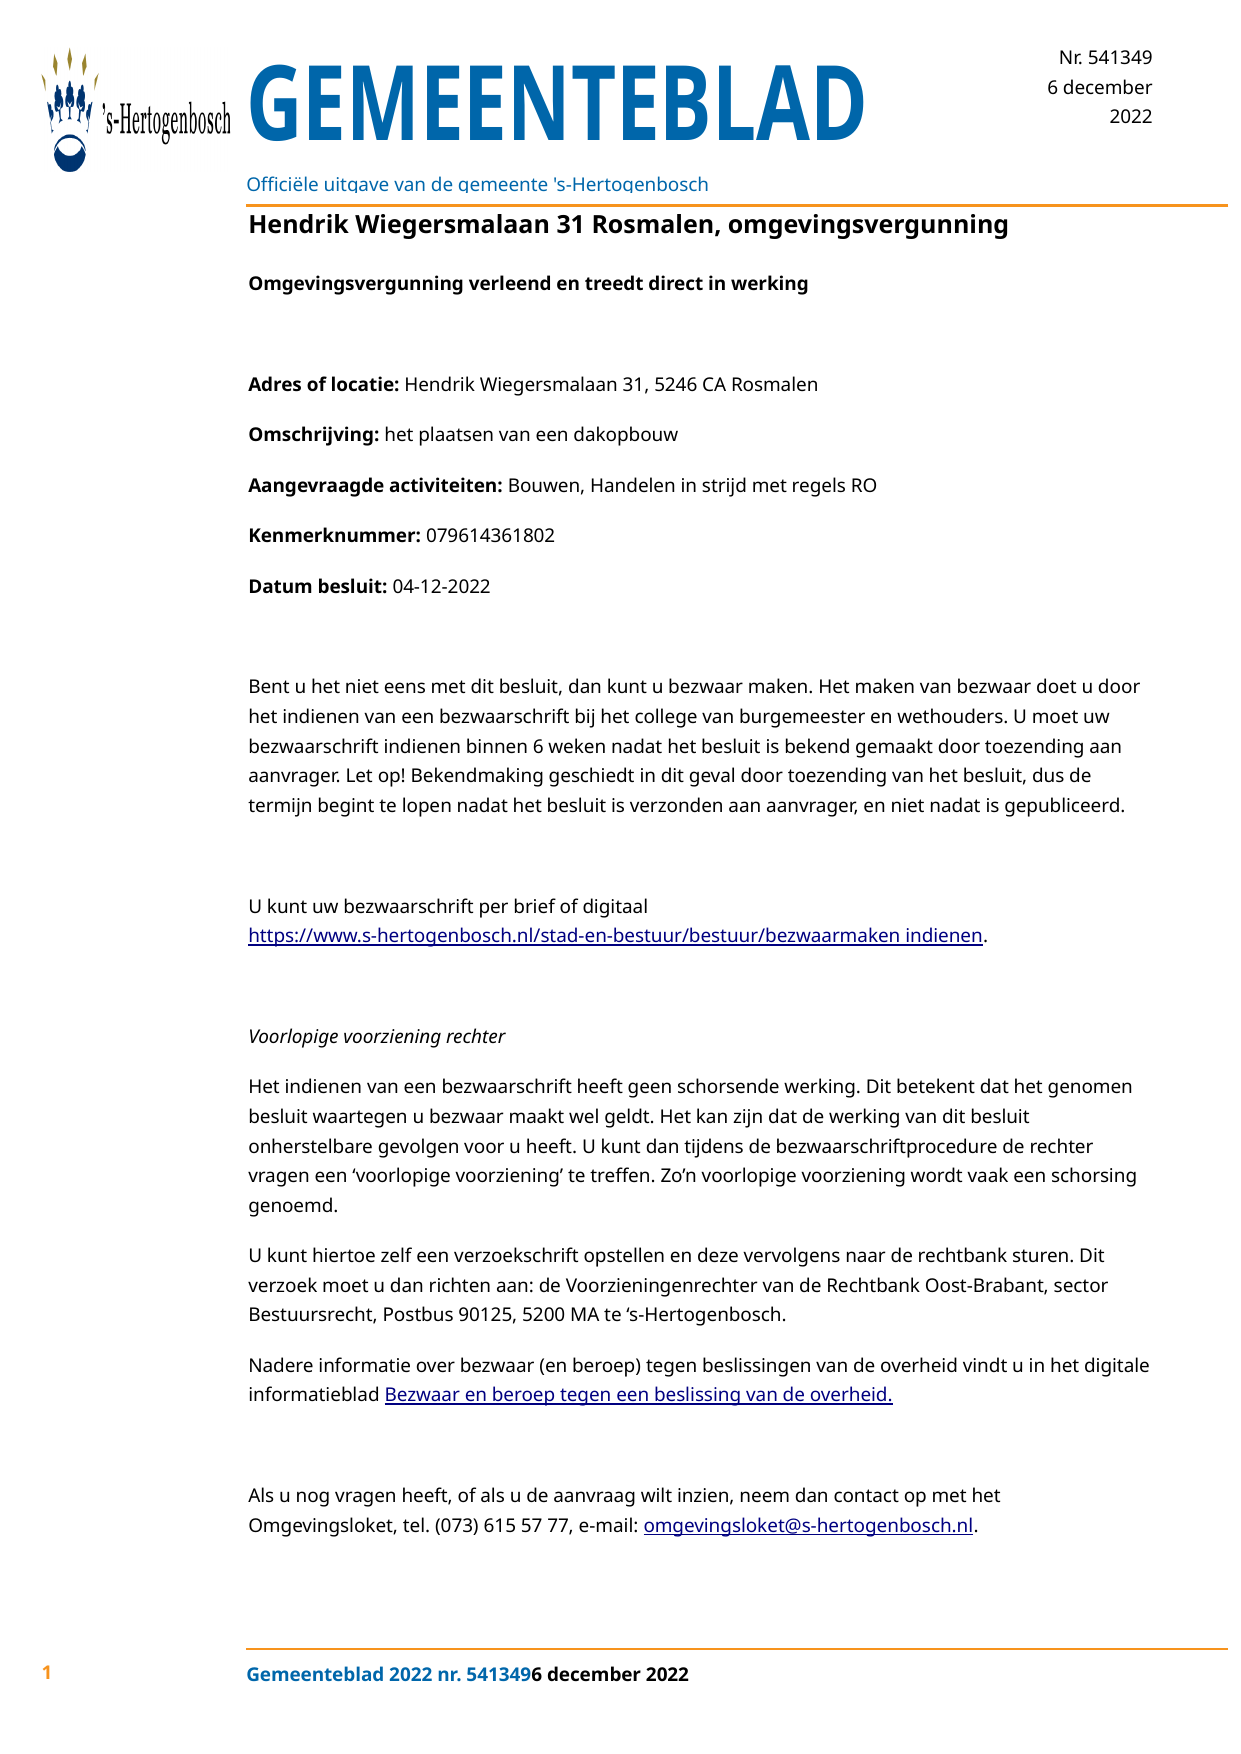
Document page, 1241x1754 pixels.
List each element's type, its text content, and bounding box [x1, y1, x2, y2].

picture [41, 47, 231, 172]
text Nadere informatie over bezwaar (en beroep) tegen beslissingen van de overheid vindt u in het digitale informatieblad Bezwaar en beroep tegen een beslissing van de overheid. [248, 1352, 1152, 1407]
text Bent u het niet eens met dit besluit, dan kunt u bezwaar maken. Het maken van bezwaar doet u door het indienen van een bezwaarschrift bij het college van burgemeester en wethouders. U moet uw bezwaarschrift indienen binnen 6 weken nadat het besluit is bekend gemaakt door toezending aan aanvrager. Let op! Bekendmaking geschiedt in dit geval door toezending van het besluit, dus de termijn begint te lopen nadat het besluit is verzonden aan aanvrager, en niet nadat is gepubliceerd. [248, 674, 1152, 818]
text Het indienen van een bezwaarschrift heeft geen schorsende werking. Dit betekent dat het genomen besluit waartegen u bezwaar maakt wel geldt. Het kan zijn dat de werking van dit besluit onherstelbare gevolgen voor u heeft. U kunt dan tijdens de bezwaarschriftprocedure de rechter vragen een ‘voorlopige voorziening’ te treffen. Zo’n voorlopige voorziening wordt vaak een schorsing genoemd. [248, 1074, 1152, 1218]
text Omschrijving: het plaatsen van een dakopbouw [248, 422, 1152, 447]
text U kunt uw bezwaarschrift per brief of digitaal https://www.s-hertogenbosch.nl/stad-en-bestuur/bestuur/bezwaarmaken indienen. [248, 893, 1152, 948]
text Aangevraagde activiteiten: Bouwen, Handelen in strijd met regels RO [248, 472, 1152, 498]
text Hendrik Wiegersmalaan 31 Rosmalen, omgevingsvergunning [248, 207, 1152, 241]
text U kunt hiertoe zelf een verzoekschrift opstellen en deze vervolgens naar de rechtbank sturen. Dit verzoek moet u dan richten aan: de Voorzieningenrechter van de Rechtbank Oost-Brabant, sector Bestuursrecht, Postbus 90125, 5200 MA te ‘s-Hertogenbosch. [248, 1242, 1152, 1327]
text Als u nog vragen heeft, of als u de aanvraag wilt inzien, neem dan contact op met het Omgevingsloket, tel. (073) 615 57 77, e-mail: omgevingsloket@s-hertogenbosch.nl. [248, 1482, 1152, 1538]
text Voorlopige voorziening rechter [248, 1023, 1152, 1049]
text Adres of locatie: Hendrik Wiegersmalaan 31, 5246 CA Rosmalen [248, 371, 1152, 397]
text Omgevingsvergunning verleend en treedt direct in werking [248, 270, 1152, 296]
text Datum besluit: 04-12-2022 [248, 573, 1152, 598]
text Kenmerknummer: 079614361802 [248, 522, 1152, 548]
